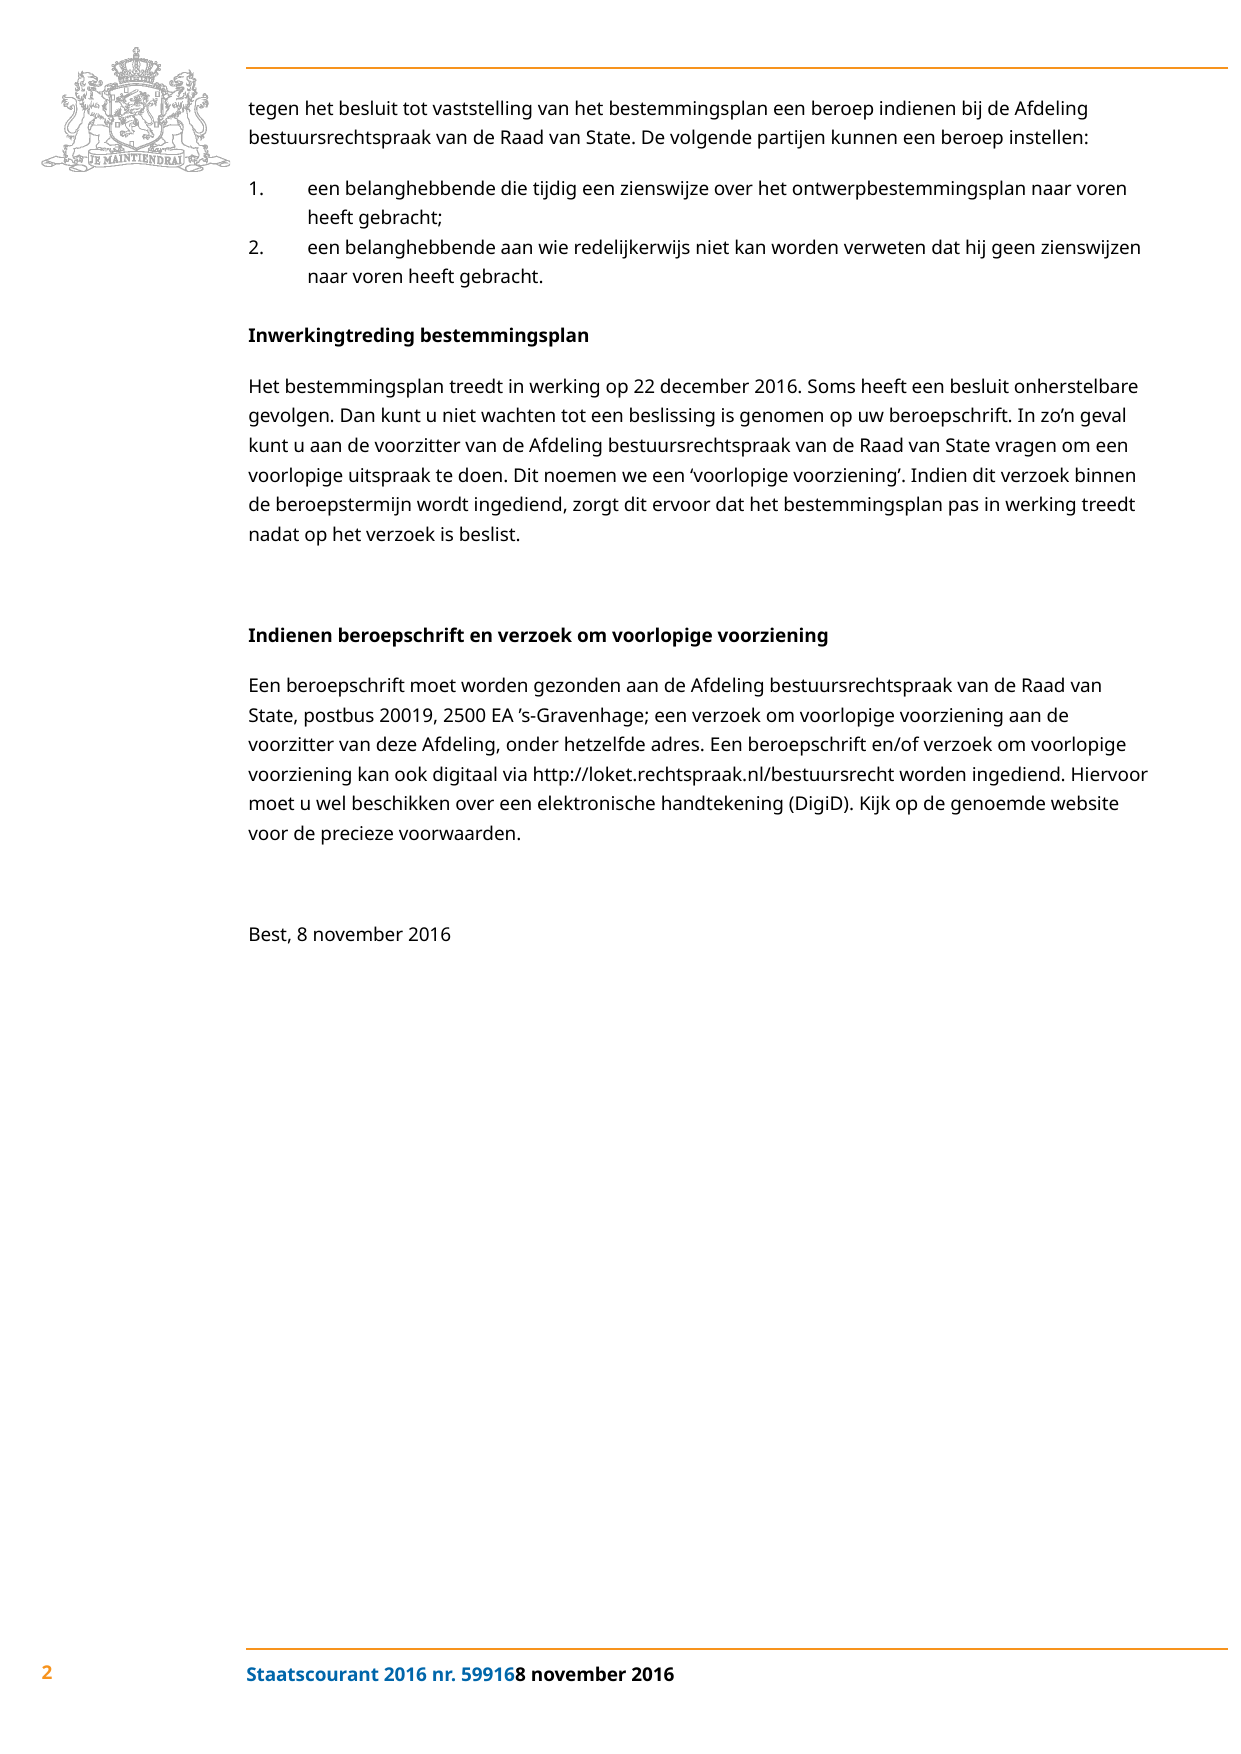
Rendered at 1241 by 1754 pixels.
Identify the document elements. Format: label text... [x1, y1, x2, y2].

text Inwerkingtreding bestemmingsplan [248, 323, 1152, 348]
text Best, 8 november 2016 [248, 921, 1152, 947]
text Indienen beroepschrift en verzoek om voorlopige voorziening [248, 622, 1152, 648]
list een belanghebbende die tijdig een zienswijze over het ontwerpbestemmingsplan naar voren heeft gebracht; [248, 175, 1152, 230]
picture [41, 47, 231, 172]
text Het bestemmingsplan treedt in werking op 22 december 2016. Soms heeft een besluit onherstelbare gevolgen. Dan kunt u niet wachten tot een beslissing is genomen op uw beroepschrift. In zo’n geval kunt u aan de voorzitter van de Afdeling bestuursrechtspraak van de Raad van State vragen om een voorlopige uitspraak te doen. Dit noemen we een ‘voorlopige voorziening’. Indien dit verzoek binnen de beroepstermijn wordt ingediend, zorgt dit ervoor dat het bestemmingsplan pas in werking treedt nadat op het verzoek is beslist. [248, 373, 1152, 547]
text tegen het besluit tot vaststelling van het bestemmingsplan een beroep indienen bij de Afdeling bestuursrechtspraak van de Raad van State. De volgende partijen kunnen een beroep instellen: [248, 95, 1152, 150]
text Een beroepschrift moet worden gezonden aan de Afdeling bestuursrechtspraak van de Raad van State, postbus 20019, 2500 EA ’s-Gravenhage; een verzoek om voorlopige voorziening aan de voorzitter van deze Afdeling, onder hetzelfde adres. Een beroepschrift en/of verzoek om voorlopige voorziening kan ook digitaal via http://loket.rechtspraak.nl/bestuursrecht worden ingediend. Hiervoor moet u wel beschikken over een elektronische handtekening (DigiD). Kijk op de genoemde website voor de precieze voorwaarden. [248, 672, 1152, 846]
list een belanghebbende aan wie redelijkerwijs niet kan worden verweten dat hij geen zienswijzen naar voren heeft gebracht. [248, 234, 1152, 289]
